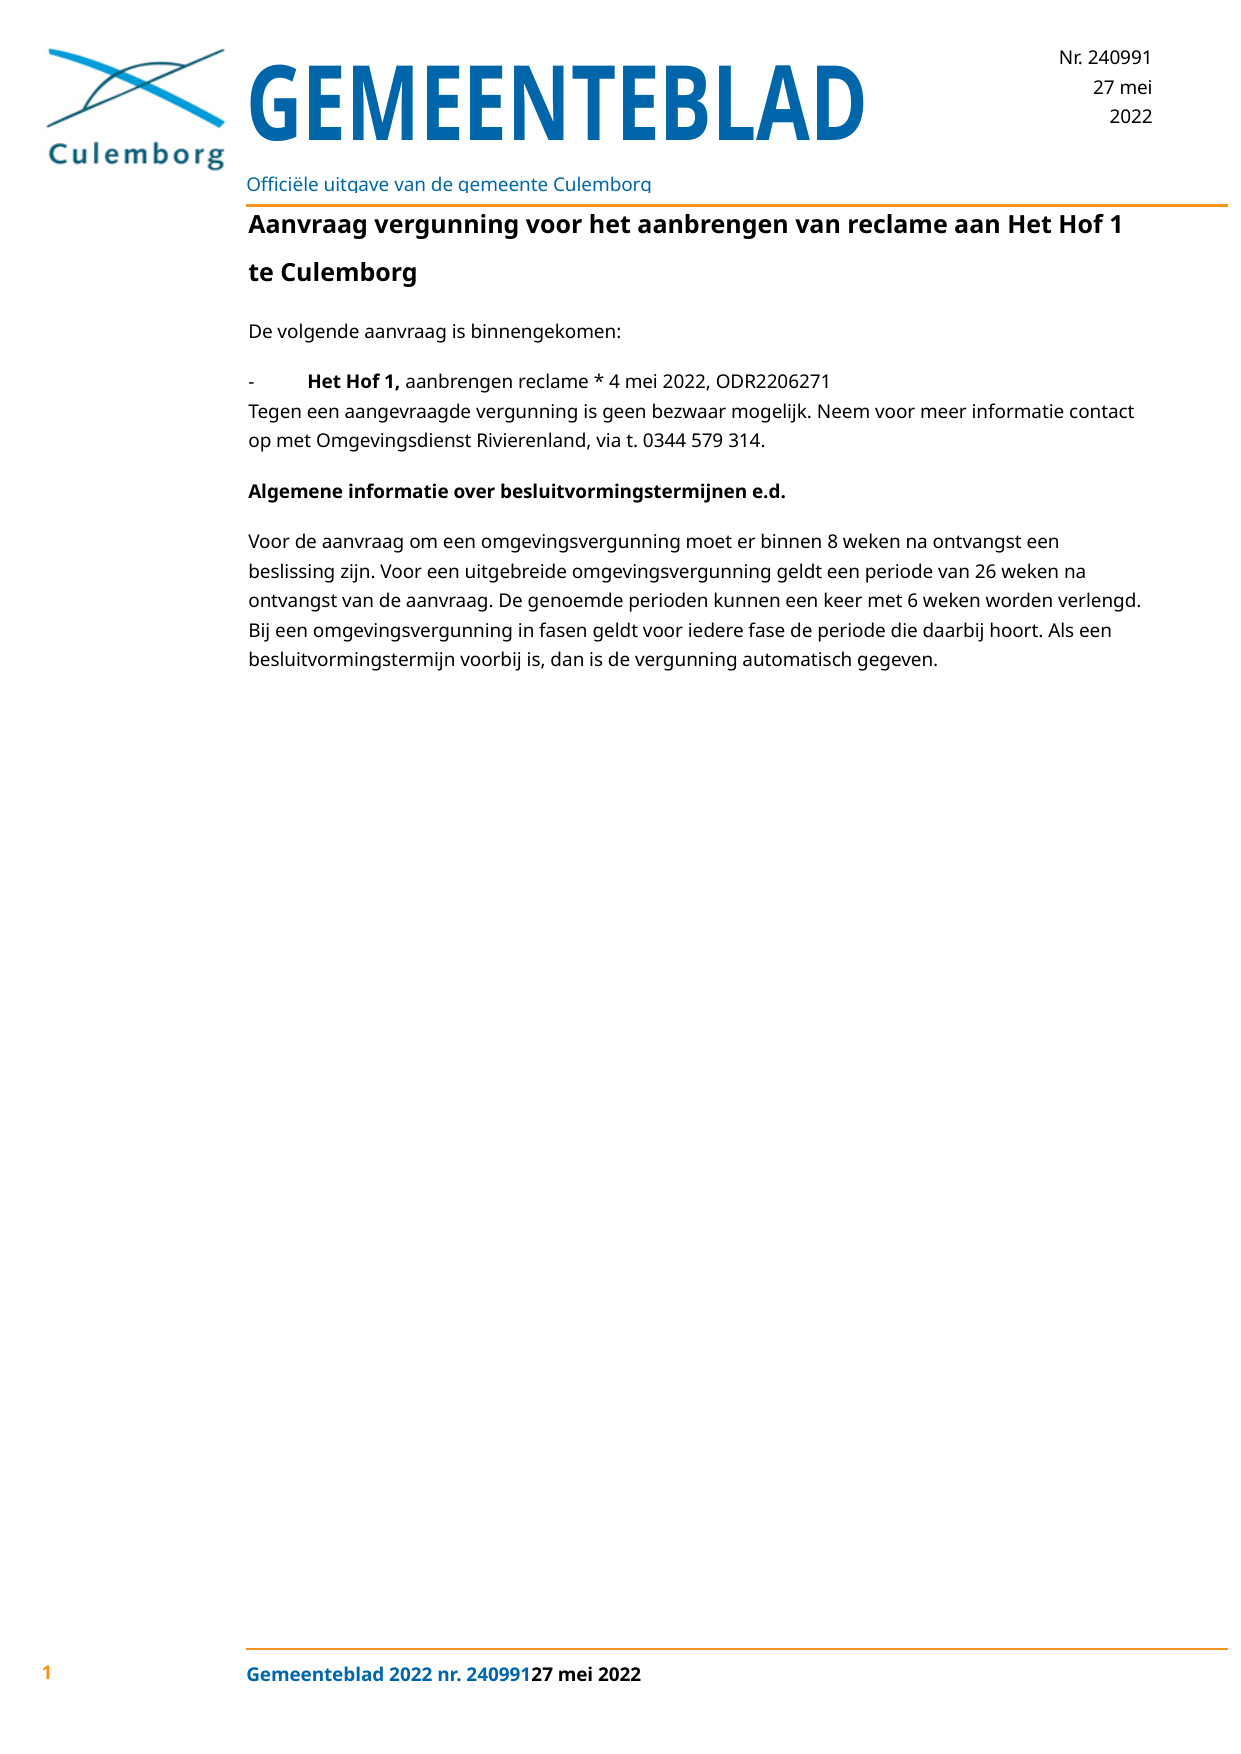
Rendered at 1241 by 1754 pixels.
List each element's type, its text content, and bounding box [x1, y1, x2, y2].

text Algemene informatie over besluitvormingstermijnen e.d. [248, 478, 1152, 504]
text Tegen een aangevraagde vergunning is geen bezwaar mogelijk. Neem voor meer informatie contact op met Omgevingsdienst Rivierenland, via t. 0344 579 314. [248, 398, 1152, 453]
text Voor de aanvraag om een omgevingsvergunning moet er binnen 8 weken na ontvangst een beslissing zijn. Voor een uitgebreide omgevingsvergunning geldt een periode van 26 weken na ontvangst van de aanvraag. De genoemde perioden kunnen een keer met 6 weken worden verlengd. Bij een omgevingsvergunning in fasen geldt voor iedere fase de periode die daarbij hoort. Als een besluitvormingstermijn voorbij is, dan is de vergunning automatisch gegeven. [248, 528, 1152, 672]
picture [41, 47, 231, 172]
text Aanvraag vergunning voor het aanbrengen van reclame aan Het Hof 1 te Culemborg [248, 207, 1152, 288]
list Het Hof 1, aanbrengen reclame * 4 mei 2022, ODR2206271 [248, 368, 1152, 394]
text De volgende aanvraag is binnengekomen: [248, 318, 1152, 344]
